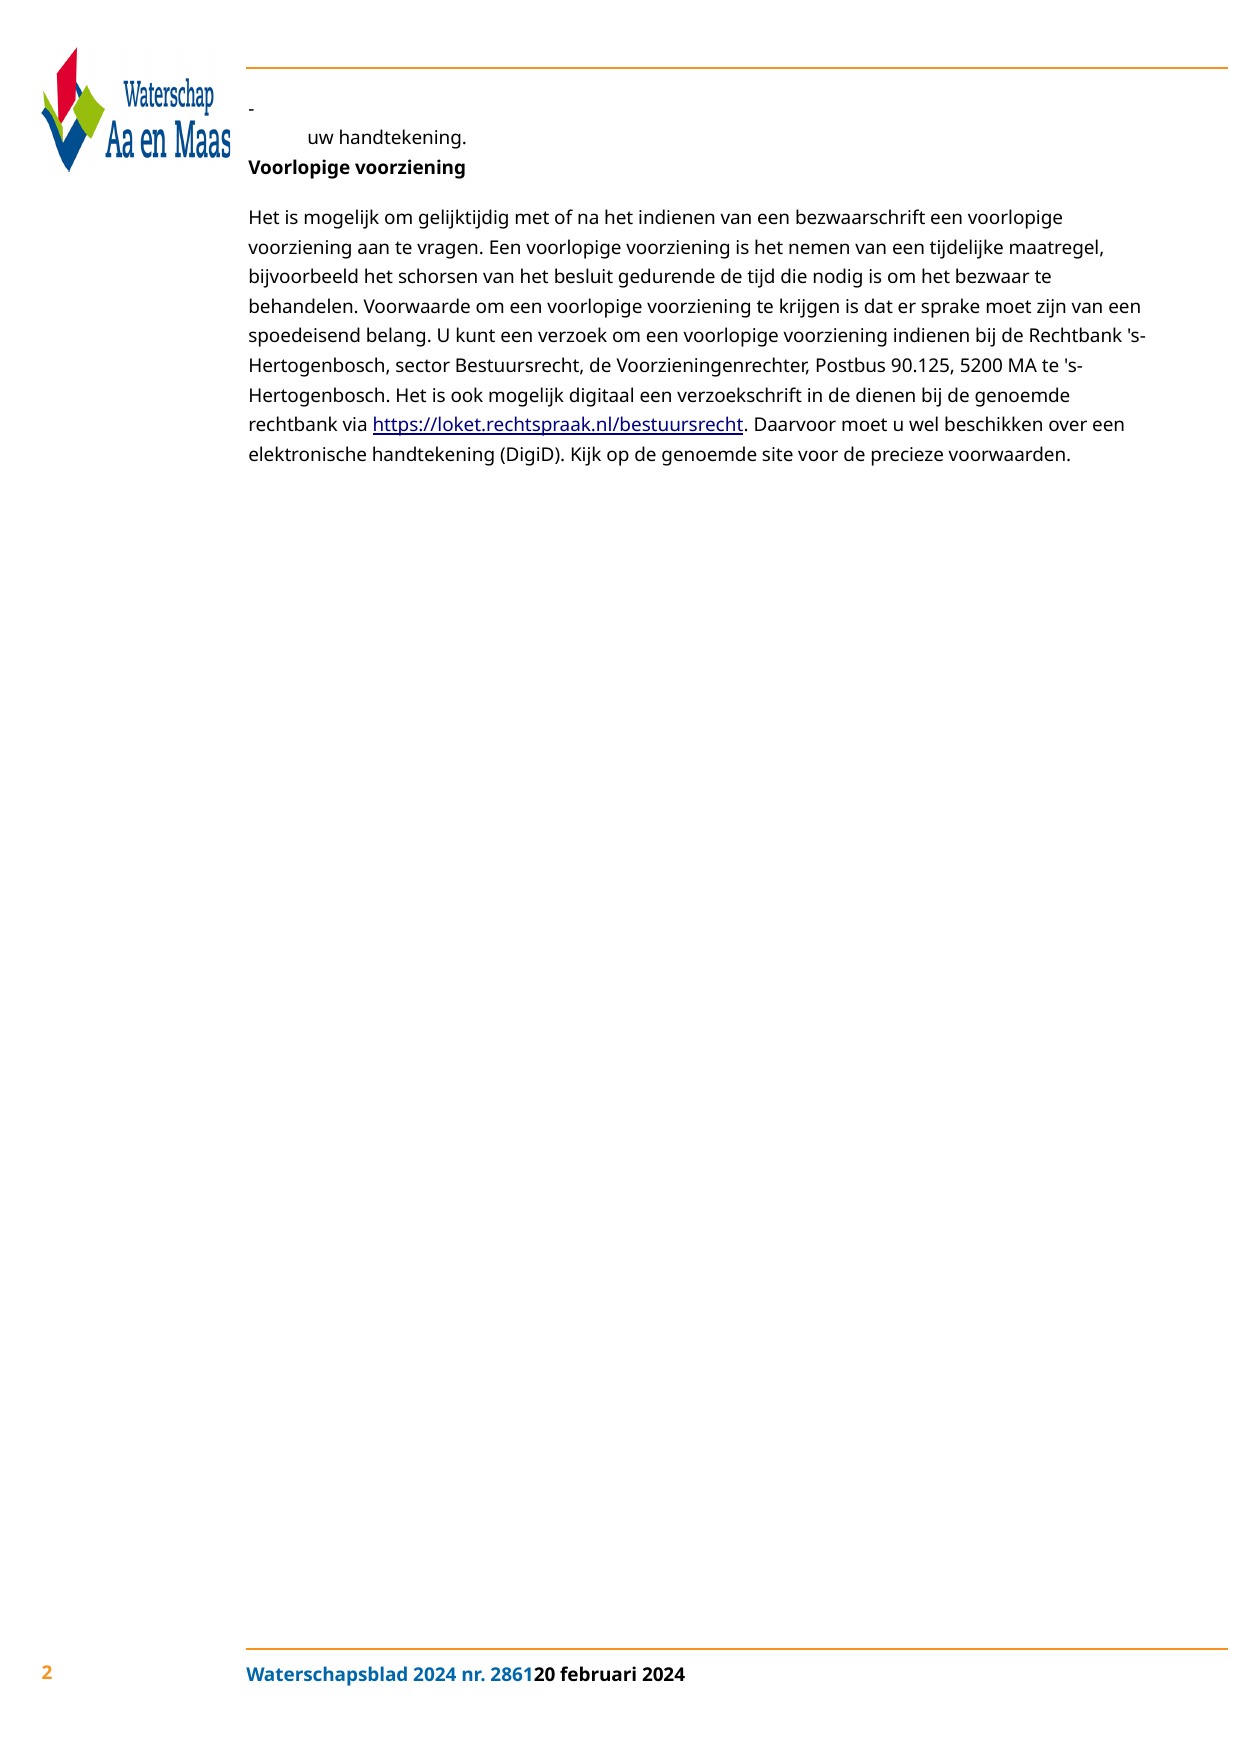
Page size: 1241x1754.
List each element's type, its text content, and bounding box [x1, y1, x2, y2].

picture [41, 47, 231, 172]
text Het is mogelijk om gelijktijdig met of na het indienen van een bezwaarschrift een voorlopige voorziening aan te vragen. Een voorlopige voorziening is het nemen van een tijdelijke maatregel, bijvoorbeeld het schorsen van het besluit gedurende de tijd die nodig is om het bezwaar te behandelen. Voorwaarde om een voorlopige voorziening te krijgen is dat er sprake moet zijn van een spoedeisend belang. U kunt een verzoek om een voorlopige voorziening indienen bij de Rechtbank 's-Hertogenbosch, sector Bestuursrecht, de Voorzieningenrechter, Postbus 90.125, 5200 MA te 's-Hertogenbosch. Het is ook mogelijk digitaal een verzoekschrift in de dienen bij de genoemde rechtbank via https://loket.rechtspraak.nl/bestuursrecht. Daarvoor moet u wel beschikken over een elektronische handtekening (DigiD). Kijk op de genoemde site voor de precieze voorwaarden. [248, 204, 1152, 467]
text Voorlopige voorziening [248, 154, 1152, 180]
list uw handtekening. [248, 124, 1152, 150]
